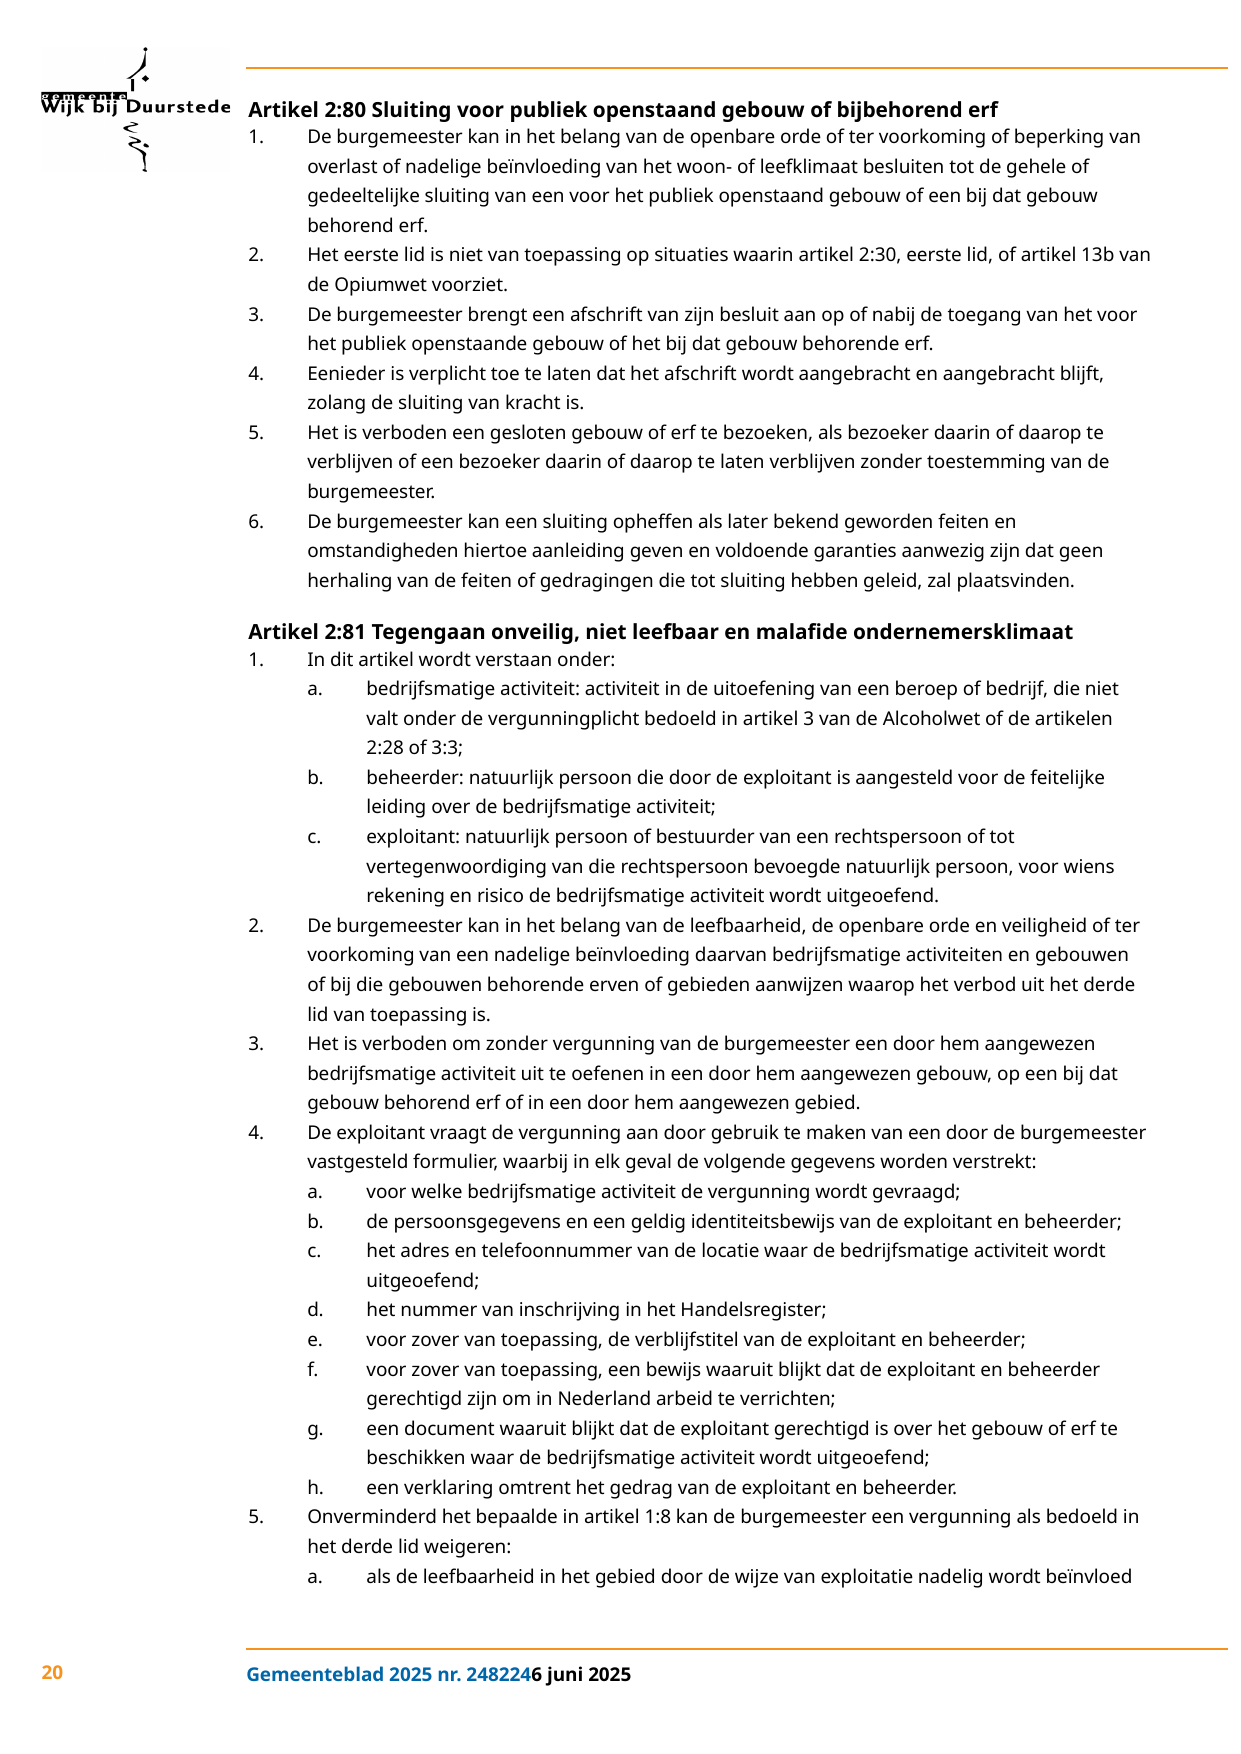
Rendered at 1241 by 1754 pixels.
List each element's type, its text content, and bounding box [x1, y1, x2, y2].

list een document waaruit blijkt dat de exploitant gerechtigd is over het gebouw of erf te beschikken waar de bedrijfsmatige activiteit wordt uitgeoefend; [307, 1415, 1152, 1470]
list De exploitant vraagt de vergunning aan door gebruik te maken van een door de burgemeester vastgesteld formulier, waarbij in elk geval de volgende gegevens worden verstrekt: [248, 1119, 1152, 1174]
list bedrijfsmatige activiteit: activiteit in de uitoefening van een beroep of bedrijf, die niet valt onder de vergunningplicht bedoeld in artikel 3 van de Alcoholwet of de artikelen 2:28 of 3:3; [307, 675, 1152, 760]
list het adres en telefoonnummer van de locatie waar de bedrijfsmatige activiteit wordt uitgeoefend; [307, 1237, 1152, 1293]
picture [41, 47, 231, 172]
list voor zover van toepassing, een bewijs waaruit blijkt dat de exploitant en beheerder gerechtigd zijn om in Nederland arbeid te verrichten; [307, 1356, 1152, 1411]
list De burgemeester brengt een afschrift van zijn besluit aan op of nabij de toegang van het voor het publiek openstaande gebouw of het bij dat gebouw behorende erf. [248, 301, 1152, 356]
list voor welke bedrijfsmatige activiteit de vergunning wordt gevraagd; [307, 1178, 1152, 1204]
list een verklaring omtrent het gedrag van de exploitant en beheerder. [307, 1474, 1152, 1500]
list de persoonsgegevens en een geldig identiteitsbewijs van de exploitant en beheerder; [307, 1208, 1152, 1234]
list De burgemeester kan een sluiting opheffen als later bekend geworden feiten en omstandigheden hiertoe aanleiding geven en voldoende garanties aanwezig zijn dat geen herhaling van de feiten of gedragingen die tot sluiting hebben geleid, zal plaatsvinden. [248, 508, 1152, 593]
list De burgemeester kan in het belang van de leefbaarheid, de openbare orde en veiligheid of ter voorkoming van een nadelige beïnvloeding daarvan bedrijfsmatige activiteiten en gebouwen of bij die gebouwen behorende erven of gebieden aanwijzen waarop het verbod uit het derde lid van toepassing is. [248, 912, 1152, 1027]
list voor zover van toepassing, de verblijfstitel van de exploitant en beheerder; [307, 1326, 1152, 1352]
list als de leefbaarheid in het gebied door de wijze van exploitatie nadelig wordt beïnvloed [307, 1563, 1152, 1589]
list het nummer van inschrijving in het Handelsregister; [307, 1297, 1152, 1322]
text Artikel 2:81 Tegengaan onveilig, niet leefbaar en malafide ondernemersklimaat [248, 617, 1152, 646]
list Het is verboden om zonder vergunning van de burgemeester een door hem aangewezen bedrijfsmatige activiteit uit te oefenen in een door hem aangewezen gebouw, op een bij dat gebouw behorend erf of in een door hem aangewezen gebied. [248, 1030, 1152, 1115]
list exploitant: natuurlijk persoon of bestuurder van een rechtspersoon of tot vertegenwoordiging van die rechtspersoon bevoegde natuurlijk persoon, voor wiens rekening en risico de bedrijfsmatige activiteit wordt uitgeoefend. [307, 823, 1152, 908]
list De burgemeester kan in het belang van de openbare orde of ter voorkoming of beperking van overlast of nadelige beïnvloeding van het woon- of leefklimaat besluiten tot de gehele of gedeeltelijke sluiting van een voor het publiek openstaand gebouw of een bij dat gebouw behorend erf. [248, 123, 1152, 238]
list Onverminderd het bepaalde in artikel 1:8 kan de burgemeester een vergunning als bedoeld in het derde lid weigeren: [248, 1504, 1152, 1559]
text Artikel 2:80 Sluiting voor publiek openstaand gebouw of bijbehorend erf [248, 95, 1152, 123]
list Het eerste lid is niet van toepassing op situaties waarin artikel 2:30, eerste lid, of artikel 13b van de Opiumwet voorziet. [248, 242, 1152, 297]
list In dit artikel wordt verstaan onder: [248, 646, 1152, 672]
list Het is verboden een gesloten gebouw of erf te bezoeken, als bezoeker daarin of daarop te verblijven of een bezoeker daarin of daarop te laten verblijven zonder toestemming van de burgemeester. [248, 419, 1152, 504]
list beheerder: natuurlijk persoon die door de exploitant is aangesteld voor de feitelijke leiding over de bedrijfsmatige activiteit; [307, 764, 1152, 819]
list Eenieder is verplicht toe te laten dat het afschrift wordt aangebracht en aangebracht blijft, zolang de sluiting van kracht is. [248, 360, 1152, 415]
